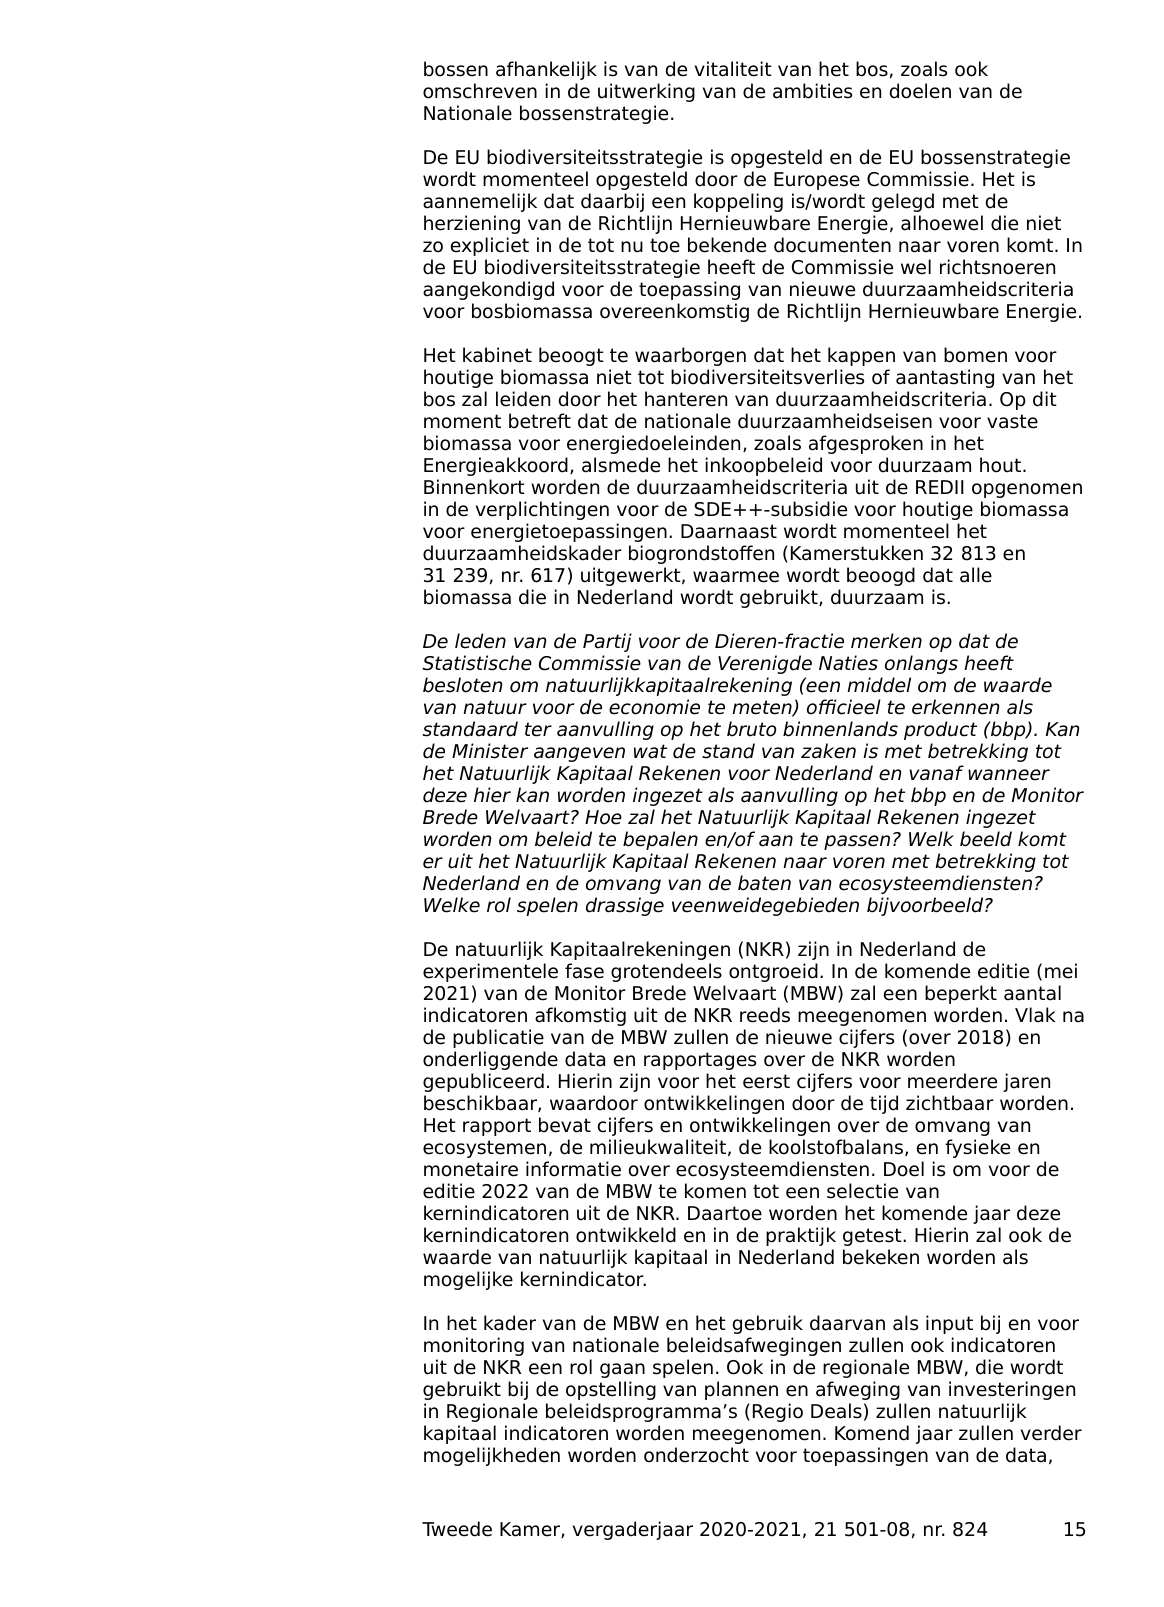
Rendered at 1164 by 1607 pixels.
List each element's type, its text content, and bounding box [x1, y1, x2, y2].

text De leden van de Partij voor de Dieren-fractie merken op dat de Statistische Commissie van de Verenigde Naties onlangs heeft besloten om natuurlijkkapitaalrekening (een middel om de waarde van natuur voor de economie te meten) officieel te erkennen als standaard ter aanvulling op het bruto binnenlands product (bbp). Kan de Minister aangeven wat de stand van zaken is met betrekking tot het Natuurlijk Kapitaal Rekenen voor Nederland en vanaf wanneer deze hier kan worden ingezet als aanvulling op het bbp en de Monitor Brede Welvaart? Hoe zal het Natuurlijk Kapitaal Rekenen ingezet worden om beleid te bepalen en/of aan te passen? Welk beeld komt er uit het Natuurlijk Kapitaal Rekenen naar voren met betrekking tot Nederland en de omvang van de baten van ecosysteemdiensten? Welke rol spelen drassige veenweidegebieden bijvoorbeeld? [422, 631, 1087, 917]
text Het kabinet beoogt te waarborgen dat het kappen van bomen voor houtige biomassa niet tot biodiversiteitsverlies of aantasting van het bos zal leiden door het hanteren van duurzaamheidscriteria. Op dit moment betreft dat de nationale duurzaamheidseisen voor vaste biomassa voor energiedoeleinden, zoals afgesproken in het Energieakkoord, alsmede het inkoopbeleid voor duurzaam hout. Binnenkort worden de duurzaamheidscriteria uit de REDII opgenomen in de verplichtingen voor de SDE++-subsidie voor houtige biomassa voor energietoepassingen. Daarnaast wordt momenteel het duurzaamheidskader biogrondstoffen (Kamerstukken 32 813 en 31 239, nr. 617) uitgewerkt, waarmee wordt beoogd dat alle biomassa die in Nederland wordt gebruikt, duurzaam is. [422, 345, 1087, 609]
text De EU biodiversiteitsstrategie is opgesteld en de EU bossenstrategie wordt momenteel opgesteld door de Europese Commissie. Het is aannemelijk dat daarbij een koppeling is/wordt gelegd met de herziening van de Richtlijn Hernieuwbare Energie, alhoewel die niet zo expliciet in de tot nu toe bekende documenten naar voren komt. In de EU biodiversiteitsstrategie heeft de Commissie wel richtsnoeren aangekondigd voor de toepassing van nieuwe duurzaamheidscriteria voor bosbiomassa overeenkomstig de Richtlijn Hernieuwbare Energie. [422, 147, 1087, 323]
text In het kader van de MBW en het gebruik daarvan als input bij en voor monitoring van nationale beleidsafwegingen zullen ook indicatoren uit de NKR een rol gaan spelen. Ook in de regionale MBW, die wordt gebruikt bij de opstelling van plannen en afweging van investeringen in Regionale beleidsprogramma’s (Regio Deals) zullen natuurlijk kapitaal indicatoren worden meegenomen. Komend jaar zullen verder mogelijkheden worden onderzocht voor toepassingen van de data, [422, 1313, 1087, 1467]
text De natuurlijk Kapitaalrekeningen (NKR) zijn in Nederland de experimentele fase grotendeels ontgroeid. In de komende editie (mei 2021) van de Monitor Brede Welvaart (MBW) zal een beperkt aantal indicatoren afkomstig uit de NKR reeds meegenomen worden. Vlak na de publicatie van de MBW zullen de nieuwe cijfers (over 2018) en onderliggende data en rapportages over de NKR worden gepubliceerd. Hierin zijn voor het eerst cijfers voor meerdere jaren beschikbaar, waardoor ontwikkelingen door de tijd zichtbaar worden. Het rapport bevat cijfers en ontwikkelingen over de omvang van ecosystemen, de milieukwaliteit, de koolstofbalans, en fysieke en monetaire informatie over ecosysteemdiensten. Doel is om voor de editie 2022 van de MBW te komen tot een selectie van kernindicatoren uit de NKR. Daartoe worden het komende jaar deze kernindicatoren ontwikkeld en in de praktijk getest. Hierin zal ook de waarde van natuurlijk kapitaal in Nederland bekeken worden als mogelijke kernindicator. [422, 939, 1087, 1291]
text bossen afhankelijk is van de vitaliteit van het bos, zoals ook omschreven in de uitwerking van de ambities en doelen van de Nationale bossenstrategie. [422, 59, 1087, 125]
